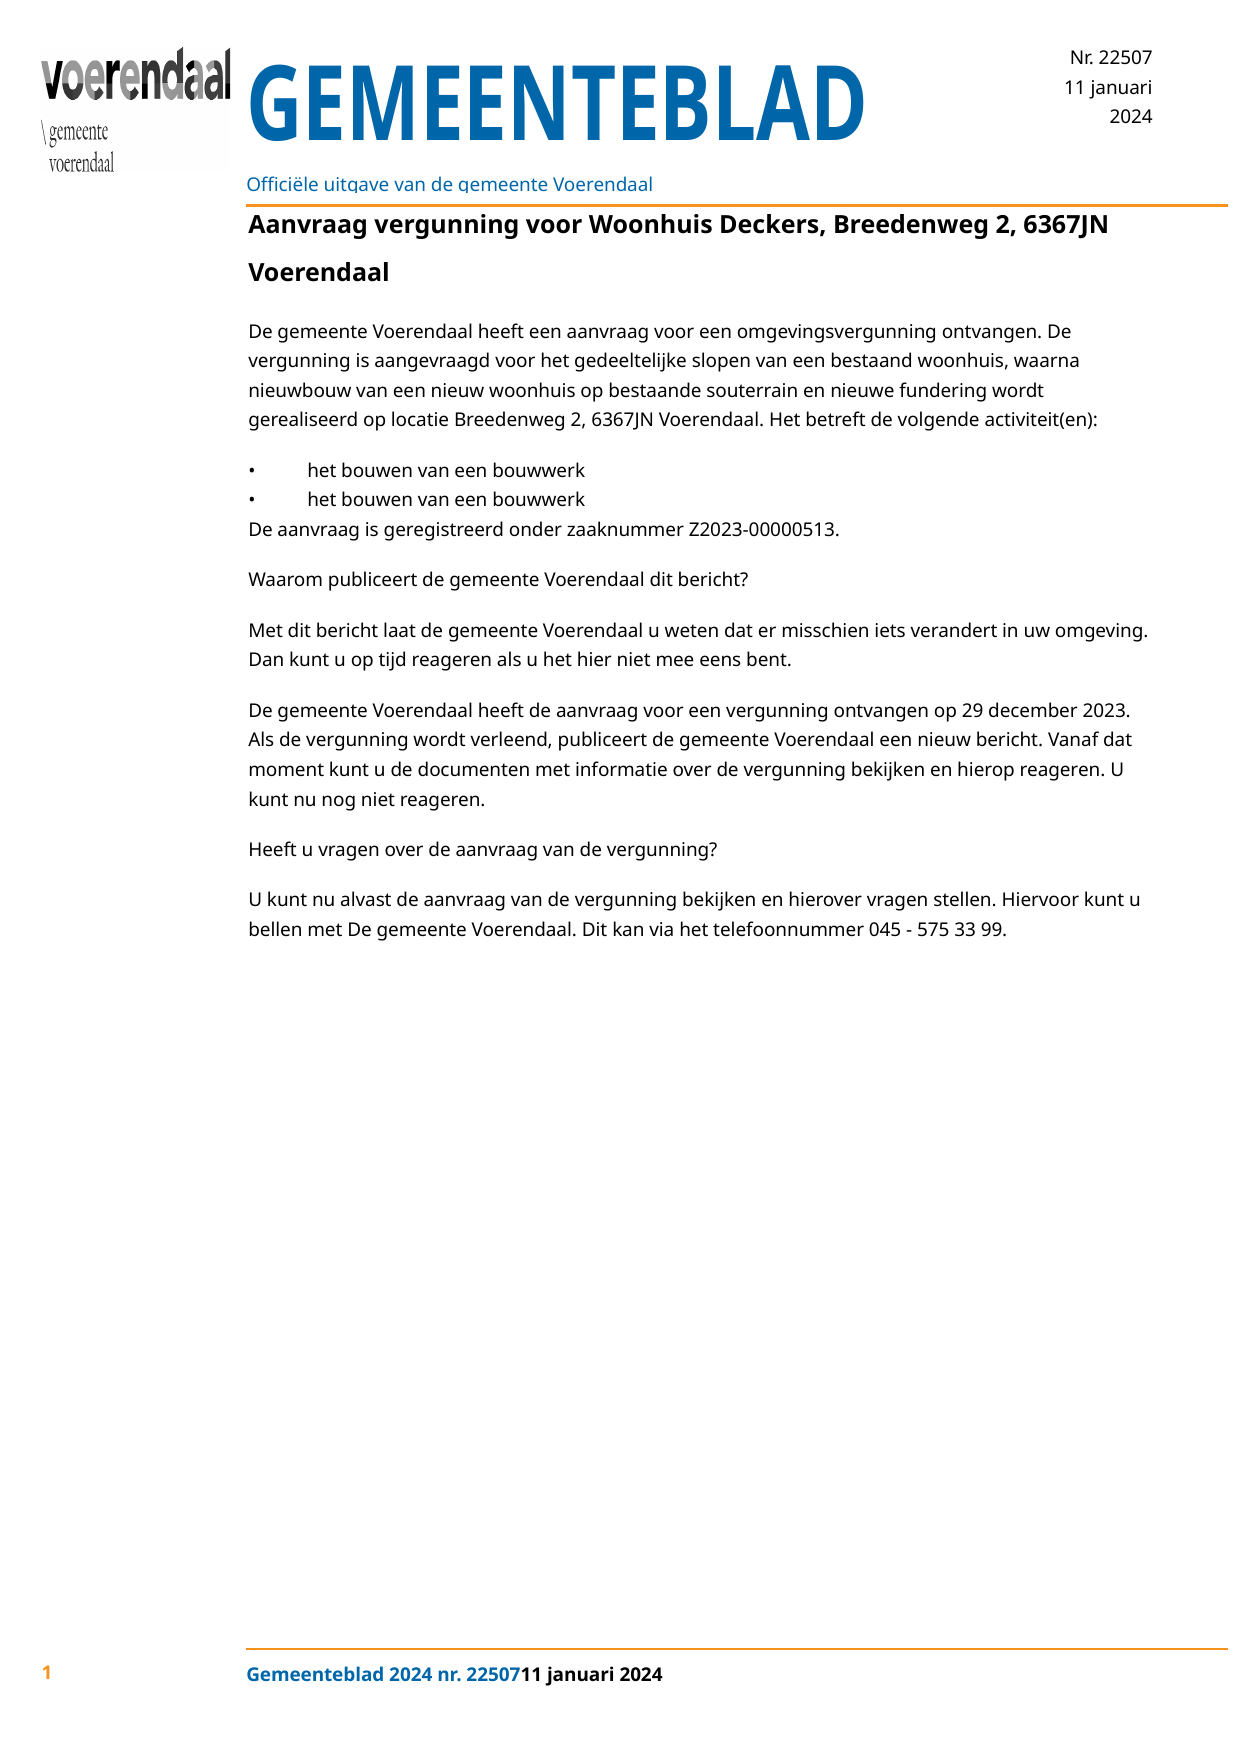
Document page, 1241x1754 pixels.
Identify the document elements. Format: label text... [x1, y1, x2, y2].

text De gemeente Voerendaal heeft de aanvraag voor een vergunning ontvangen op 29 december 2023. Als de vergunning wordt verleend, publiceert de gemeente Voerendaal een nieuw bericht. Vanaf dat moment kunt u de documenten met informatie over de vergunning bekijken en hierop reageren. U kunt nu nog niet reageren. [248, 697, 1152, 812]
text De gemeente Voerendaal heeft een aanvraag voor een omgevingsvergunning ontvangen. De vergunning is aangevraagd voor het gedeeltelijke slopen van een bestaand woonhuis, waarna nieuwbouw van een nieuw woonhuis op bestaande souterrain en nieuwe fundering wordt gerealiseerd op locatie Breedenweg 2, 6367JN Voerendaal. Het betreft de volgende activiteit(en): [248, 318, 1152, 432]
text Aanvraag vergunning voor Woonhuis Deckers, Breedenweg 2, 6367JN Voerendaal [248, 207, 1152, 288]
list het bouwen van een bouwwerk [248, 457, 1152, 483]
text Waarom publiceert de gemeente Voerendaal dit bericht? [248, 567, 1152, 592]
picture [41, 47, 231, 172]
text Heeft u vragen over de aanvraag van de vergunning? [248, 836, 1152, 862]
text U kunt nu alvast de aanvraag van de vergunning bekijken en hierover vragen stellen. Hiervoor kunt u bellen met De gemeente Voerendaal. Dit kan via het telefoonnummer 045 - 575 33 99. [248, 887, 1152, 942]
text Met dit bericht laat de gemeente Voerendaal u weten dat er misschien iets verandert in uw omgeving. Dan kunt u op tijd reageren als u het hier niet mee eens bent. [248, 617, 1152, 672]
list het bouwen van een bouwwerk [248, 487, 1152, 512]
text De aanvraag is geregistreerd onder zaaknummer Z2023-00000513. [248, 516, 1152, 542]
